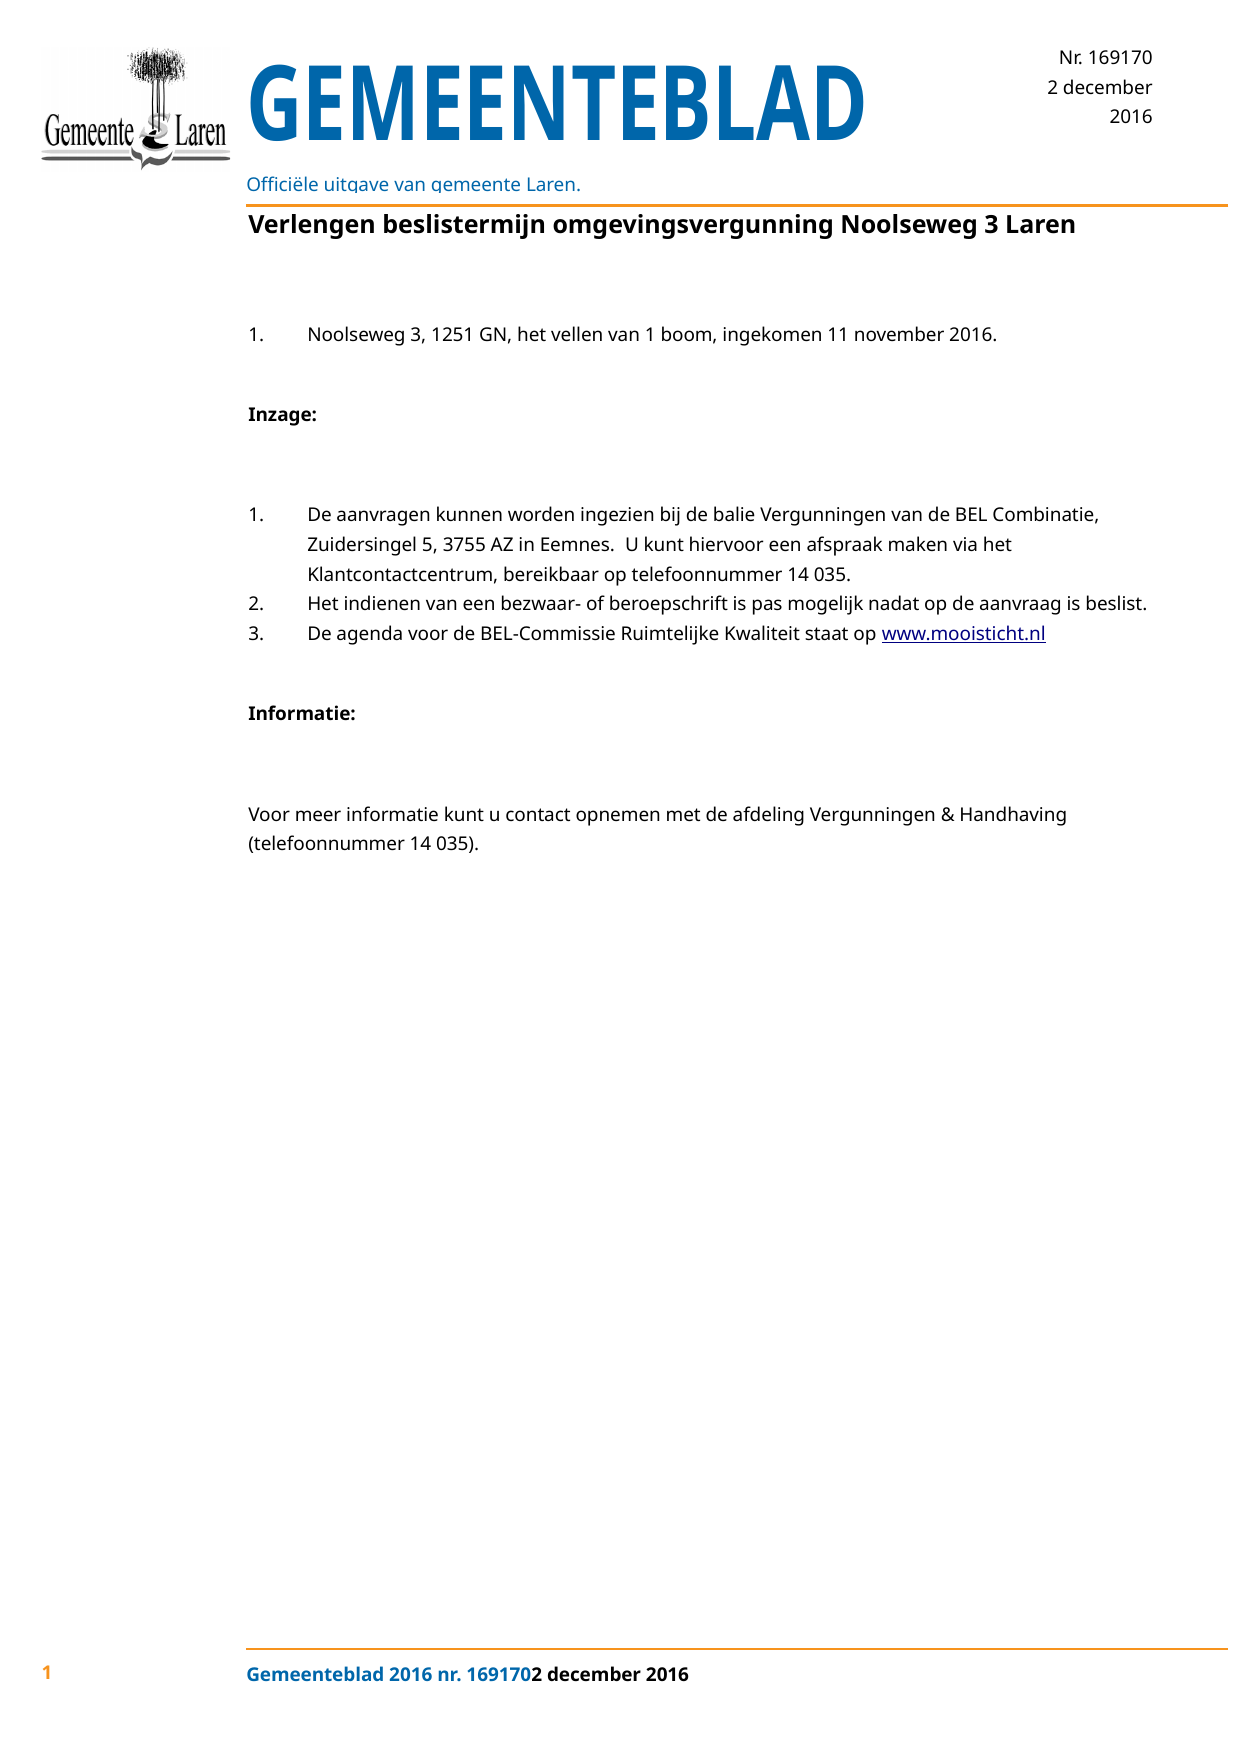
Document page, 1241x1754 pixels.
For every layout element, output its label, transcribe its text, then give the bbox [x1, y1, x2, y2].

text Inzage: [248, 401, 1152, 426]
picture [41, 47, 231, 172]
text Informatie: [248, 700, 1152, 726]
list Het indienen van een bezwaar- of beroepschrift is pas mogelijk nadat op de aanvraag is beslist. [248, 590, 1152, 616]
text Verlengen beslistermijn omgevingsvergunning Noolseweg 3 Laren [248, 207, 1152, 241]
list Noolseweg 3, 1251 GN, het vellen van 1 boom, ingekomen 11 november 2016. [248, 321, 1152, 346]
text Voor meer informatie kunt u contact opnemen met de afdeling Vergunningen & Handhaving (telefoonnummer 14 035). [248, 801, 1152, 856]
list De aanvragen kunnen worden ingezien bij de balie Vergunningen van de BEL Combinatie, Zuidersingel 5, 3755 AZ in Eemnes. U kunt hiervoor een afspraak maken via het Klantcontactcentrum, bereikbaar op telefoonnummer 14 035. [248, 502, 1152, 586]
list De agenda voor de BEL-Commissie Ruimtelijke Kwaliteit staat op www.mooisticht.nl [248, 620, 1152, 646]
